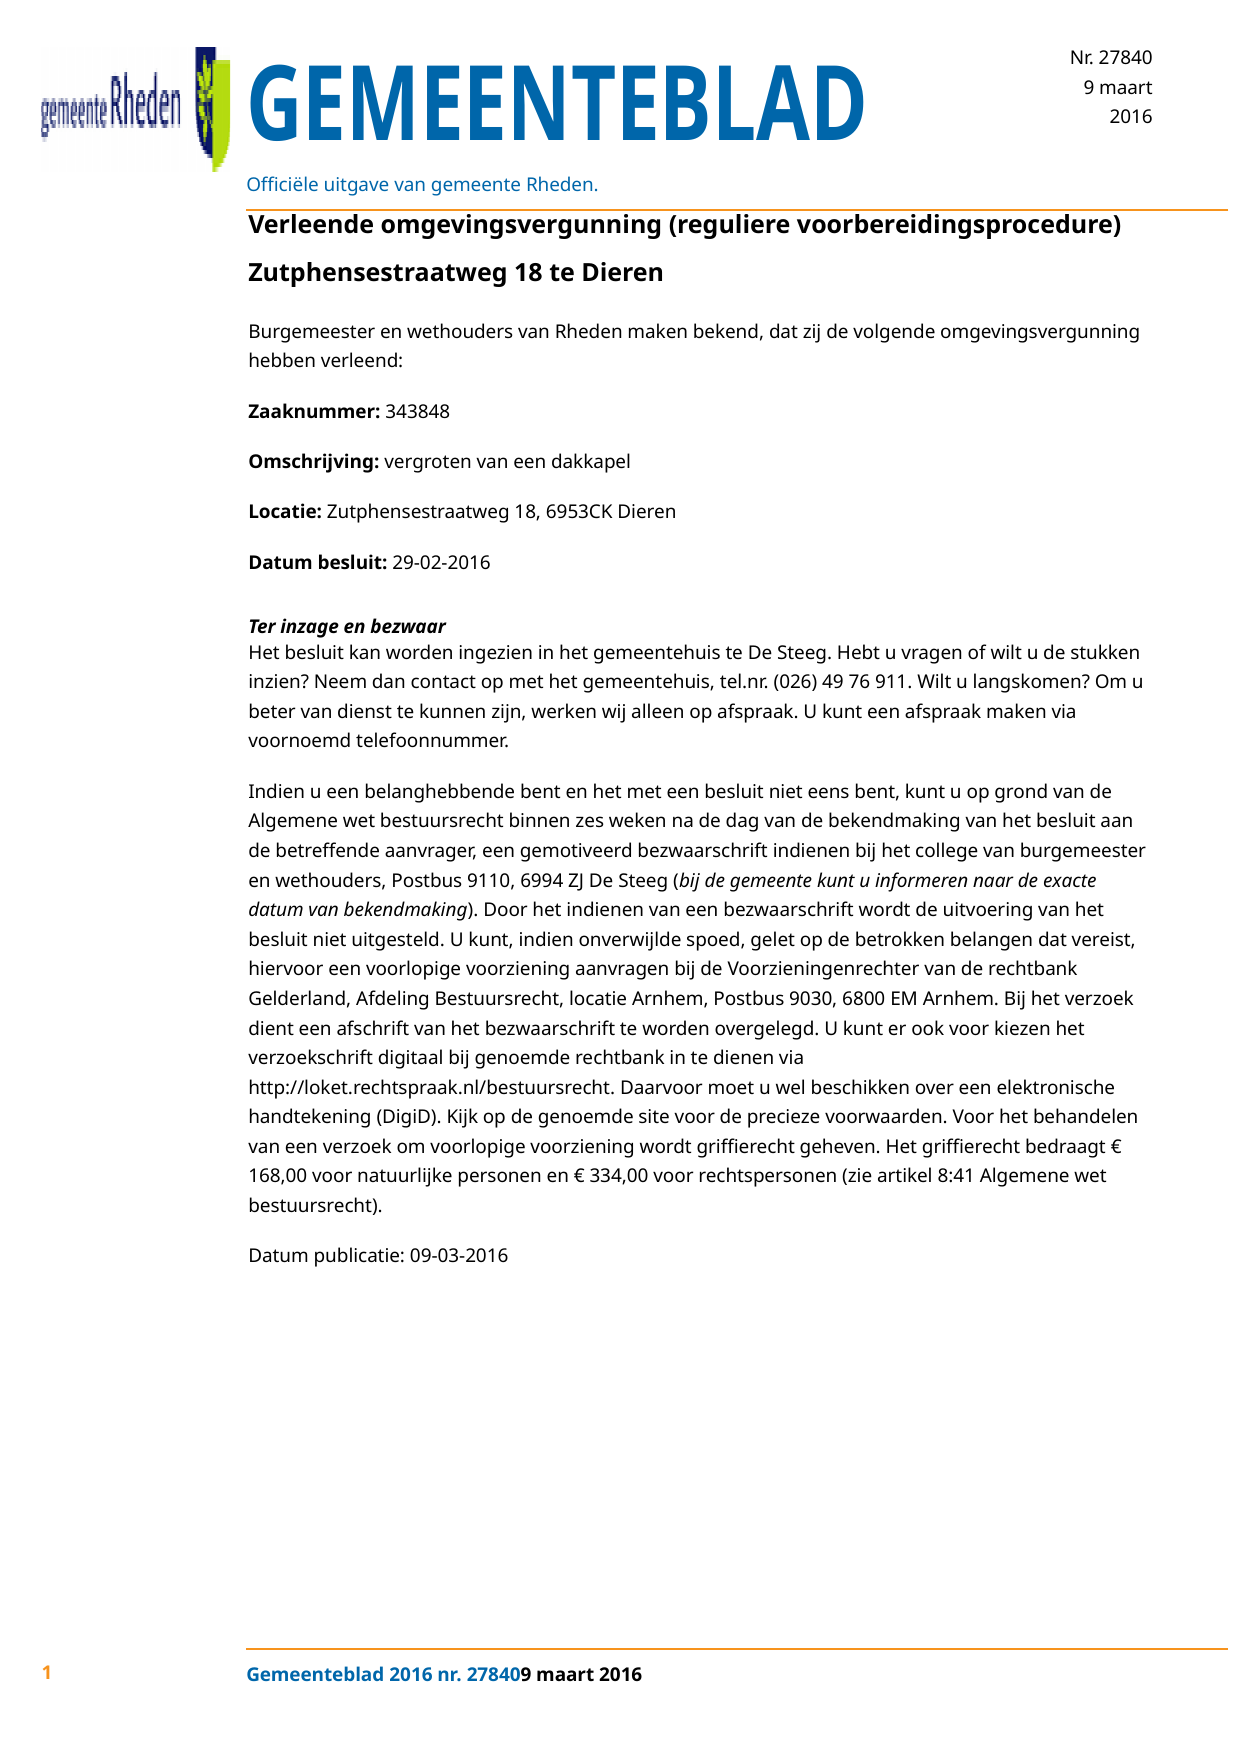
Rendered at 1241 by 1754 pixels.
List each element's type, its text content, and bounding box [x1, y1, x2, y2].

text Datum publicatie: 09-03-2016 [248, 1243, 1152, 1268]
picture [41, 47, 231, 172]
text Omschrijving: vergroten van een dakkapel [248, 448, 1152, 474]
text Indien u een belanghebbende bent en het met een besluit niet eens bent, kunt u op grond van de Algemene wet bestuursrecht binnen zes weken na de dag van de bekendmaking van het besluit aan de betreffende aanvrager, een gemotiveerd bezwaarschrift indienen bij het college van burgemeester en wethouders, Postbus 9110, 6994 ZJ De Steeg (bij de gemeente kunt u informeren naar de exacte datum van bekendmaking). Door het indienen van een bezwaarschrift wordt de uitvoering van het besluit niet uitgesteld. U kunt, indien onverwijlde spoed, gelet op de betrokken belangen dat vereist, hiervoor een voorlopige voorziening aanvragen bij de Voorzieningenrechter van de rechtbank Gelderland, Afdeling Bestuursrecht, locatie Arnhem, Postbus 9030, 6800 EM Arnhem. Bij het verzoek dient een afschrift van het bezwaarschrift te worden overgelegd. U kunt er ook voor kiezen het verzoekschrift digitaal bij genoemde rechtbank in te dienen via http://loket.rechtspraak.nl/bestuursrecht. Daarvoor moet u wel beschikken over een elektronische handtekening (DigiD). Kijk op de genoemde site voor de precieze voorwaarden. Voor het behandelen van een verzoek om voorlopige voorziening wordt griffierecht geheven. Het griffierecht bedraagt € 168,00 voor natuurlijke personen en € 334,00 voor rechtspersonen (zie artikel 8:41 Algemene wet bestuursrecht). [248, 778, 1152, 1218]
text Ter inzage en bezwaar [248, 613, 1152, 639]
text Locatie: Zutphensestraatweg 18, 6953CK Dieren [248, 499, 1152, 524]
text Datum besluit: 29-02-2016 [248, 549, 1152, 575]
text Verleende omgevingsvergunning (reguliere voorbereidingsprocedure) Zutphensestraatweg 18 te Dieren [248, 211, 1152, 288]
text Het besluit kan worden ingezien in het gemeentehuis te De Steeg. Hebt u vragen of wilt u de stukken inzien? Neem dan contact op met het gemeentehuis, tel.nr. (026) 49 76 911. Wilt u langskomen? Om u beter van dienst te kunnen zijn, werken wij alleen op afspraak. U kunt een afspraak maken via voornoemd telefoonnummer. [248, 639, 1152, 753]
text Burgemeester en wethouders van Rheden maken bekend, dat zij de volgende omgevingsvergunning hebben verleend: [248, 318, 1152, 373]
text Zaaknummer: 343848 [248, 398, 1152, 424]
